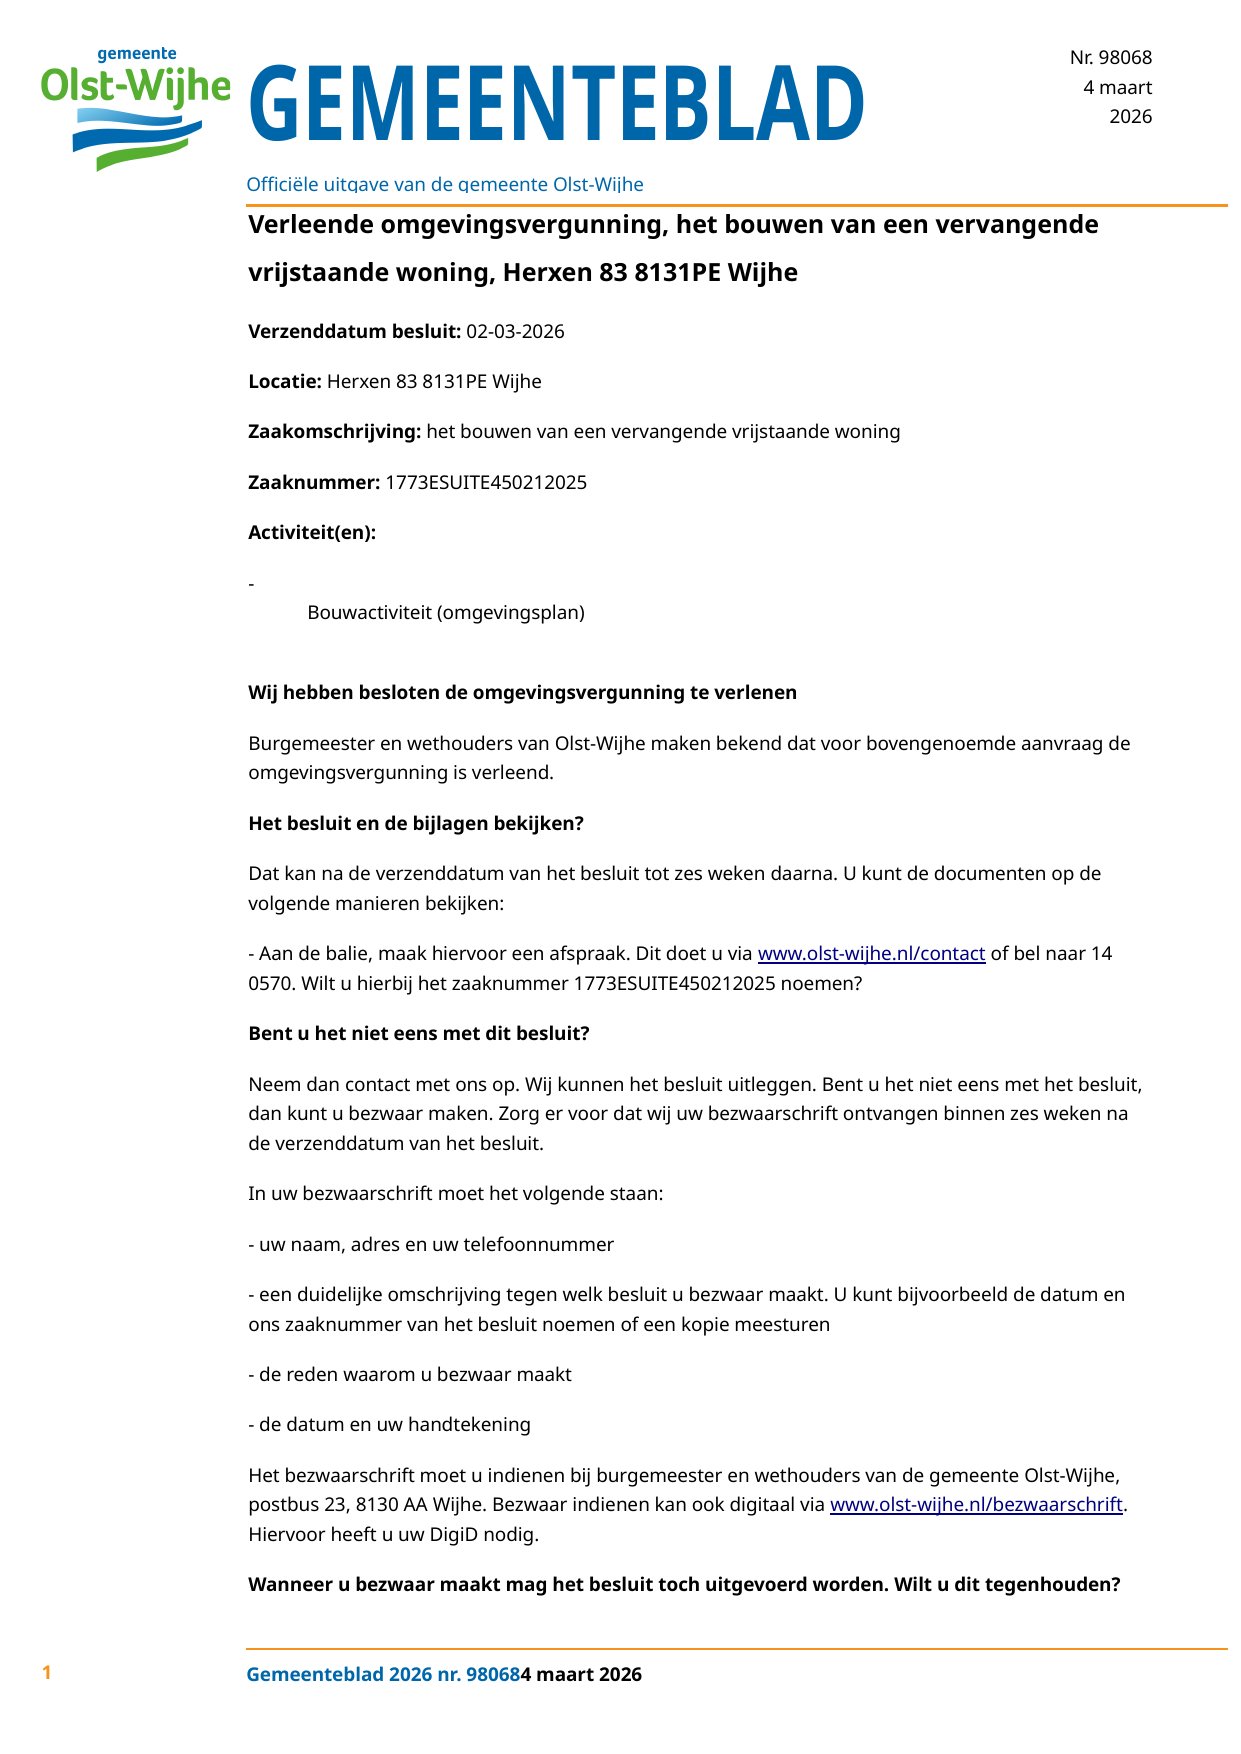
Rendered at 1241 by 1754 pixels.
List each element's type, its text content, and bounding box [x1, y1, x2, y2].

text Bent u het niet eens met dit besluit? [248, 1020, 1152, 1046]
text Activiteit(en): [248, 519, 1152, 545]
text Het bezwaarschrift moet u indienen bij burgemeester en wethouders van de gemeente Olst-Wijhe, postbus 23, 8130 AA Wijhe. Bezwaar indienen kan ook digitaal via www.olst-wijhe.nl/bezwaarschrift. Hiervoor heeft u uw DigiD nodig. [248, 1462, 1152, 1547]
text Locatie: Herxen 83 8131PE Wijhe [248, 368, 1152, 394]
text Zaaknummer: 1773ESUITE450212025 [248, 469, 1152, 495]
list Bouwactiviteit (omgevingsplan) [248, 599, 1152, 625]
text Zaakomschrijving: het bouwen van een vervangende vrijstaande woning [248, 419, 1152, 444]
text - Aan de balie, maak hiervoor een afspraak. Dit doet u via www.olst-wijhe.nl/contact of bel naar 14 0570. Wilt u hierbij het zaaknummer 1773ESUITE450212025 noemen? [248, 940, 1152, 996]
text In uw bezwaarschrift moet het volgende staan: [248, 1180, 1152, 1206]
picture [41, 47, 231, 172]
text - uw naam, adres en uw telefoonnummer [248, 1231, 1152, 1257]
text - een duidelijke omschrijving tegen welk besluit u bezwaar maakt. U kunt bijvoorbeeld de datum en ons zaaknummer van het besluit noemen of een kopie meesturen [248, 1281, 1152, 1337]
text Het besluit en de bijlagen bekijken? [248, 810, 1152, 836]
text Wij hebben besloten de omgevingsvergunning te verlenen [248, 679, 1152, 705]
text - de reden waarom u bezwaar maakt [248, 1361, 1152, 1387]
text Wanneer u bezwaar maakt mag het besluit toch uitgevoerd worden. Wilt u dit tegenhouden? [248, 1572, 1152, 1597]
text - de datum en uw handtekening [248, 1412, 1152, 1437]
text Neem dan contact met ons op. Wij kunnen het besluit uitleggen. Bent u het niet eens met het besluit, dan kunt u bezwaar maken. Zorg er voor dat wij uw bezwaarschrift ontvangen binnen zes weken na de verzenddatum van het besluit. [248, 1071, 1152, 1156]
text Verzenddatum besluit: 02-03-2026 [248, 318, 1152, 344]
text Dat kan na de verzenddatum van het besluit tot zes weken daarna. U kunt de documenten op de volgende manieren bekijken: [248, 860, 1152, 916]
text Burgemeester en wethouders van Olst-Wijhe maken bekend dat voor bovengenoemde aanvraag de omgevingsvergunning is verleend. [248, 730, 1152, 785]
text Verleende omgevingsvergunning, het bouwen van een vervangende vrijstaande woning, Herxen 83 8131PE Wijhe [248, 207, 1152, 288]
